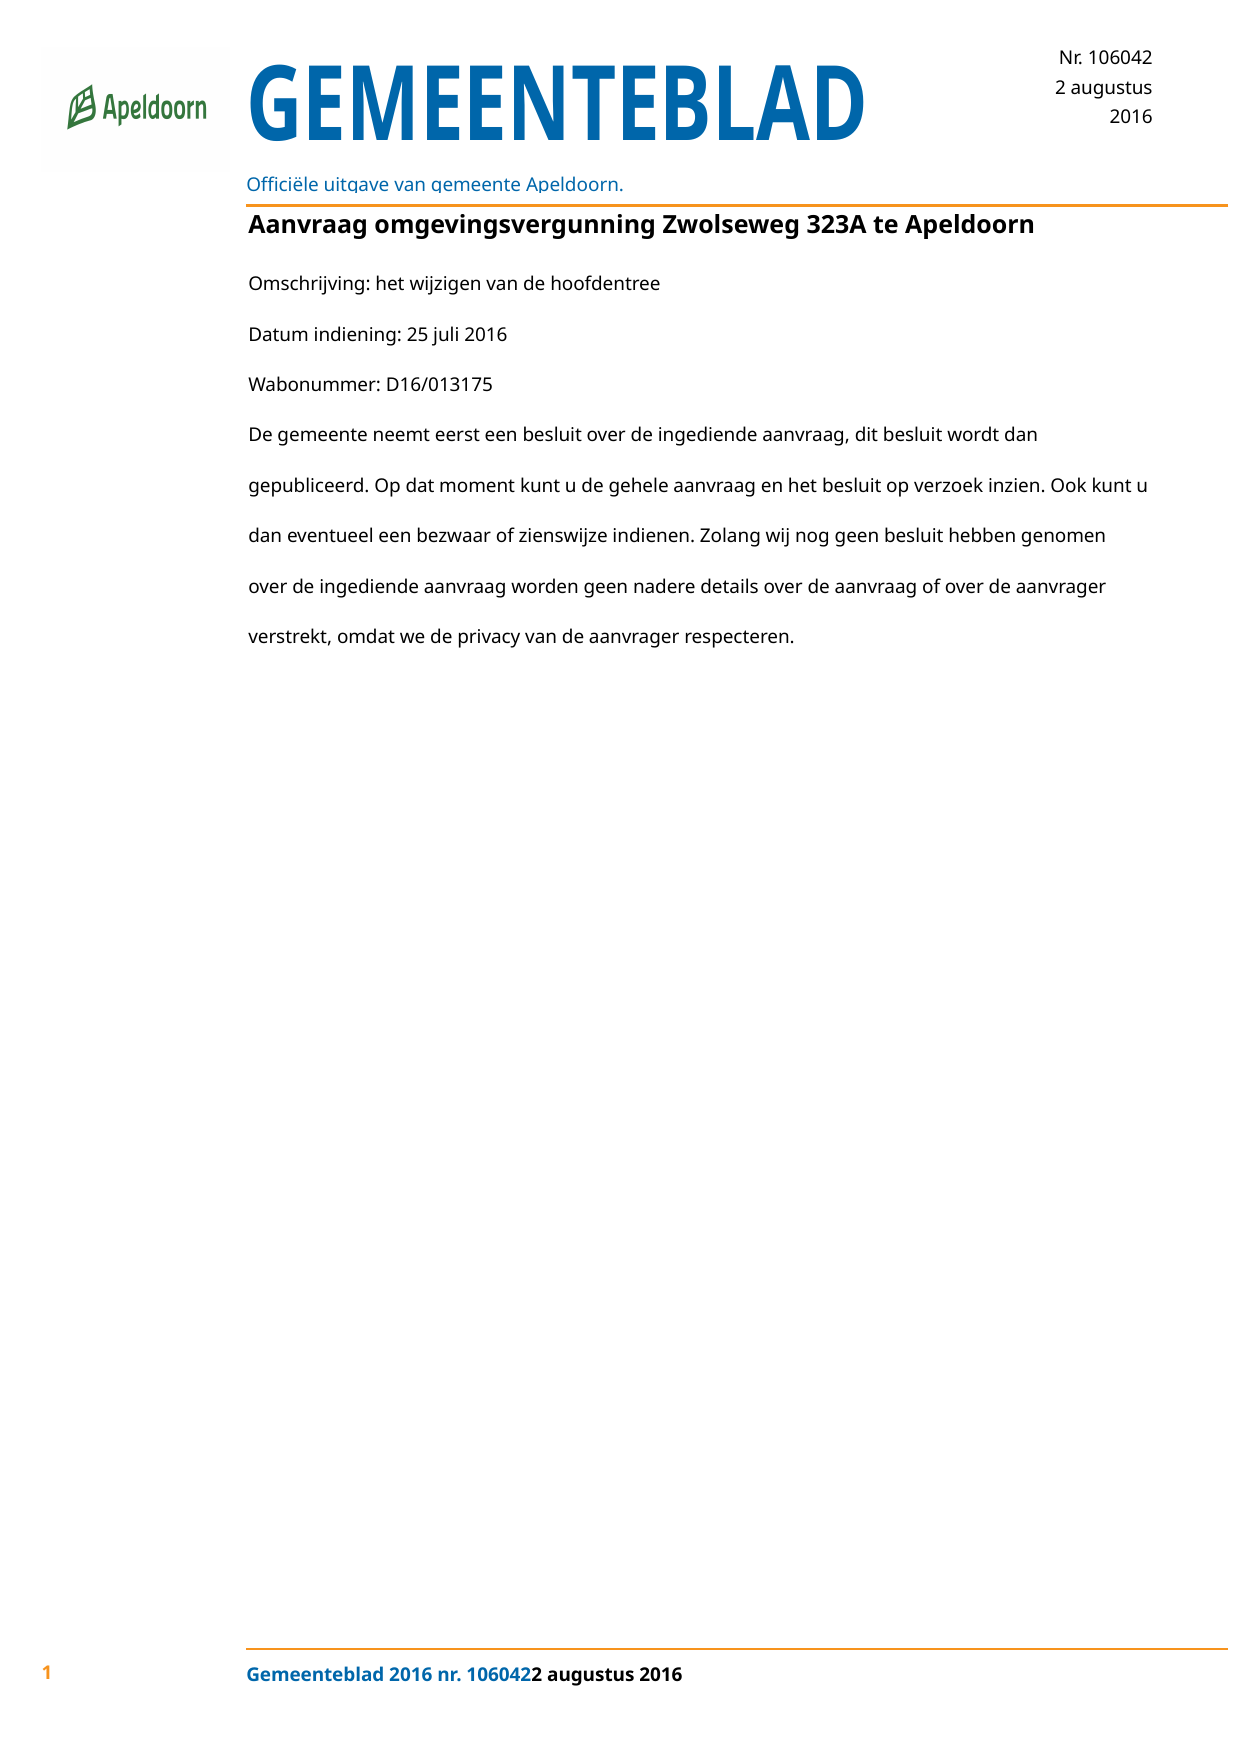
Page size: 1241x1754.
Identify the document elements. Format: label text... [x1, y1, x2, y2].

text Datum indiening: 25 juli 2016 [248, 321, 1152, 346]
text Aanvraag omgevingsvergunning Zwolseweg 323A te Apeldoorn [248, 207, 1152, 241]
text over de ingediende aanvraag worden geen nadere details over de aanvraag of over de aanvrager [248, 573, 1152, 598]
text De gemeente neemt eerst een besluit over de ingediende aanvraag, dit besluit wordt dan [248, 422, 1152, 447]
text Wabonummer: D16/013175 [248, 371, 1152, 397]
text Omschrijving: het wijzigen van de hoofdentree [248, 270, 1152, 296]
text gepubliceerd. Op dat moment kunt u de gehele aanvraag en het besluit op verzoek inzien. Ook kunt u [248, 472, 1152, 498]
text verstrekt, omdat we de privacy van de aanvrager respecteren. [248, 623, 1152, 649]
text dan eventueel een bezwaar of zienswijze indienen. Zolang wij nog geen besluit hebben genomen [248, 522, 1152, 548]
picture [41, 47, 231, 172]
